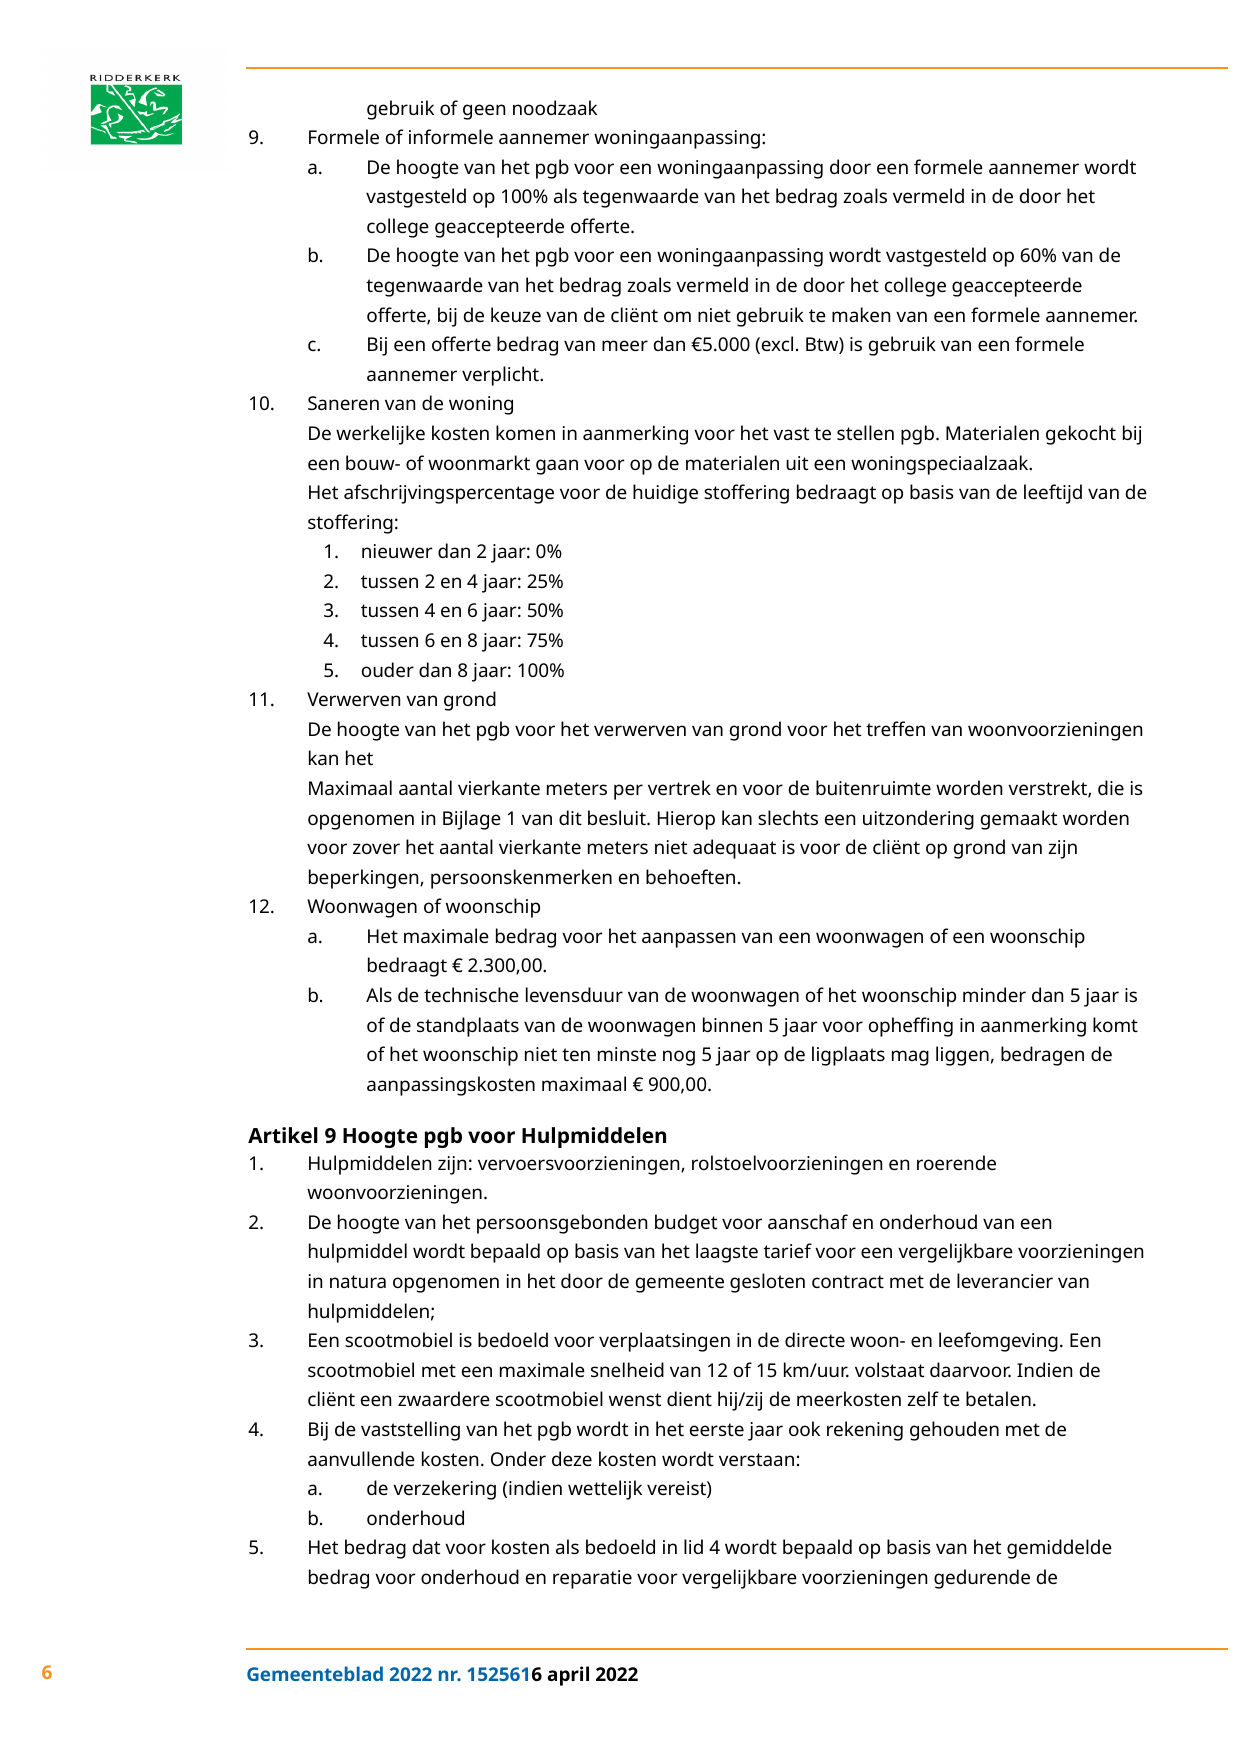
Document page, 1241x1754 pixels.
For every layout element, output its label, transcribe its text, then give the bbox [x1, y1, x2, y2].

list de verzekering (indien wettelijk vereist) [307, 1475, 1152, 1501]
list Bij een offerte bedrag van meer dan €5.000 (excl. Btw) is gebruik van een formele aannemer verplicht. [307, 331, 1152, 387]
list De hoogte van het pgb voor een woningaanpassing door een formele aannemer wordt vastgesteld op 100% als tegenwaarde van het bedrag zoals vermeld in de door het college geaccepteerde offerte. [307, 154, 1152, 239]
list nieuwer dan 2 jaar: 0% [323, 538, 1152, 564]
list Het maximale bedrag voor het aanpassen van een woonwagen of een woonschip bedraagt € 2.300,00. [307, 923, 1152, 978]
list Verwerven van grond [248, 686, 1152, 712]
list gebruik of geen noodzaak [307, 95, 1152, 121]
list ouder dan 8 jaar: 100% [323, 657, 1152, 683]
list Saneren van de woning [248, 391, 1152, 416]
list Woonwagen of woonschip [248, 893, 1152, 919]
list Bij de vaststelling van het pgb wordt in het eerste jaar ook rekening gehouden met de aanvullende kosten. Onder deze kosten wordt verstaan: [248, 1416, 1152, 1471]
list De werkelijke kosten komen in aanmerking voor het vast te stellen pgb. Materialen gekocht bij een bouw- of woonmarkt gaan voor op de materialen uit een woningspeciaalzaak. [248, 420, 1152, 476]
list tussen 6 en 8 jaar: 75% [323, 627, 1152, 653]
list Formele of informele aannemer woningaanpassing: [248, 124, 1152, 150]
text Artikel 9 Hoogte pgb voor Hulpmiddelen [248, 1121, 1152, 1150]
list De hoogte van het pgb voor een woningaanpassing wordt vastgesteld op 60% van de tegenwaarde van het bedrag zoals vermeld in de door het college geaccepteerde offerte, bij de keuze van de cliënt om niet gebruik te maken van een formele aannemer. [307, 243, 1152, 328]
list Het afschrijvingspercentage voor de huidige stoffering bedraagt op basis van de leeftijd van de stoffering: [248, 479, 1152, 535]
list Een scootmobiel is bedoeld voor verplaatsingen in de directe woon- en leefomgeving. Een scootmobiel met een maximale snelheid van 12 of 15 km/uur. volstaat daarvoor. Indien de cliënt een zwaardere scootmobiel wenst dient hij/zij de meerkosten zelf te betalen. [248, 1327, 1152, 1412]
list onderhoud [307, 1505, 1152, 1531]
list De hoogte van het persoonsgebonden budget voor aanschaf en onderhoud van een hulpmiddel wordt bepaald op basis van het laagste tarief voor een vergelijkbare voorzieningen in natura opgenomen in het door de gemeente gesloten contract met de leverancier van hulpmiddelen; [248, 1209, 1152, 1323]
list Maximaal aantal vierkante meters per vertrek en voor de buitenruimte worden verstrekt, die is opgenomen in Bijlage 1 van dit besluit. Hierop kan slechts een uitzondering gemaakt worden voor zover het aantal vierkante meters niet adequaat is voor de cliënt op grond van zijn beperkingen, persoonskenmerken en behoeften. [248, 775, 1152, 890]
list De hoogte van het pgb voor het verwerven van grond voor het treffen van woonvoorzieningen kan het [248, 716, 1152, 771]
list Als de technische levensduur van de woonwagen of het woonschip minder dan 5 jaar is of de standplaats van de woonwagen binnen 5 jaar voor opheffing in aanmerking komt of het woonschip niet ten minste nog 5 jaar op de ligplaats mag liggen, bedragen de aanpassingskosten maximaal € 900,00. [307, 982, 1152, 1097]
list Het bedrag dat voor kosten als bedoeld in lid 4 wordt bepaald op basis van het gemiddelde bedrag voor onderhoud en reparatie voor vergelijkbare voorzieningen gedurende de [248, 1534, 1152, 1590]
list Hulpmiddelen zijn: vervoersvoorzieningen, rolstoelvoorzieningen en roerende woonvoorzieningen. [248, 1150, 1152, 1205]
list tussen 2 en 4 jaar: 25% [323, 568, 1152, 594]
list tussen 4 en 6 jaar: 50% [323, 598, 1152, 623]
picture [41, 47, 231, 172]
